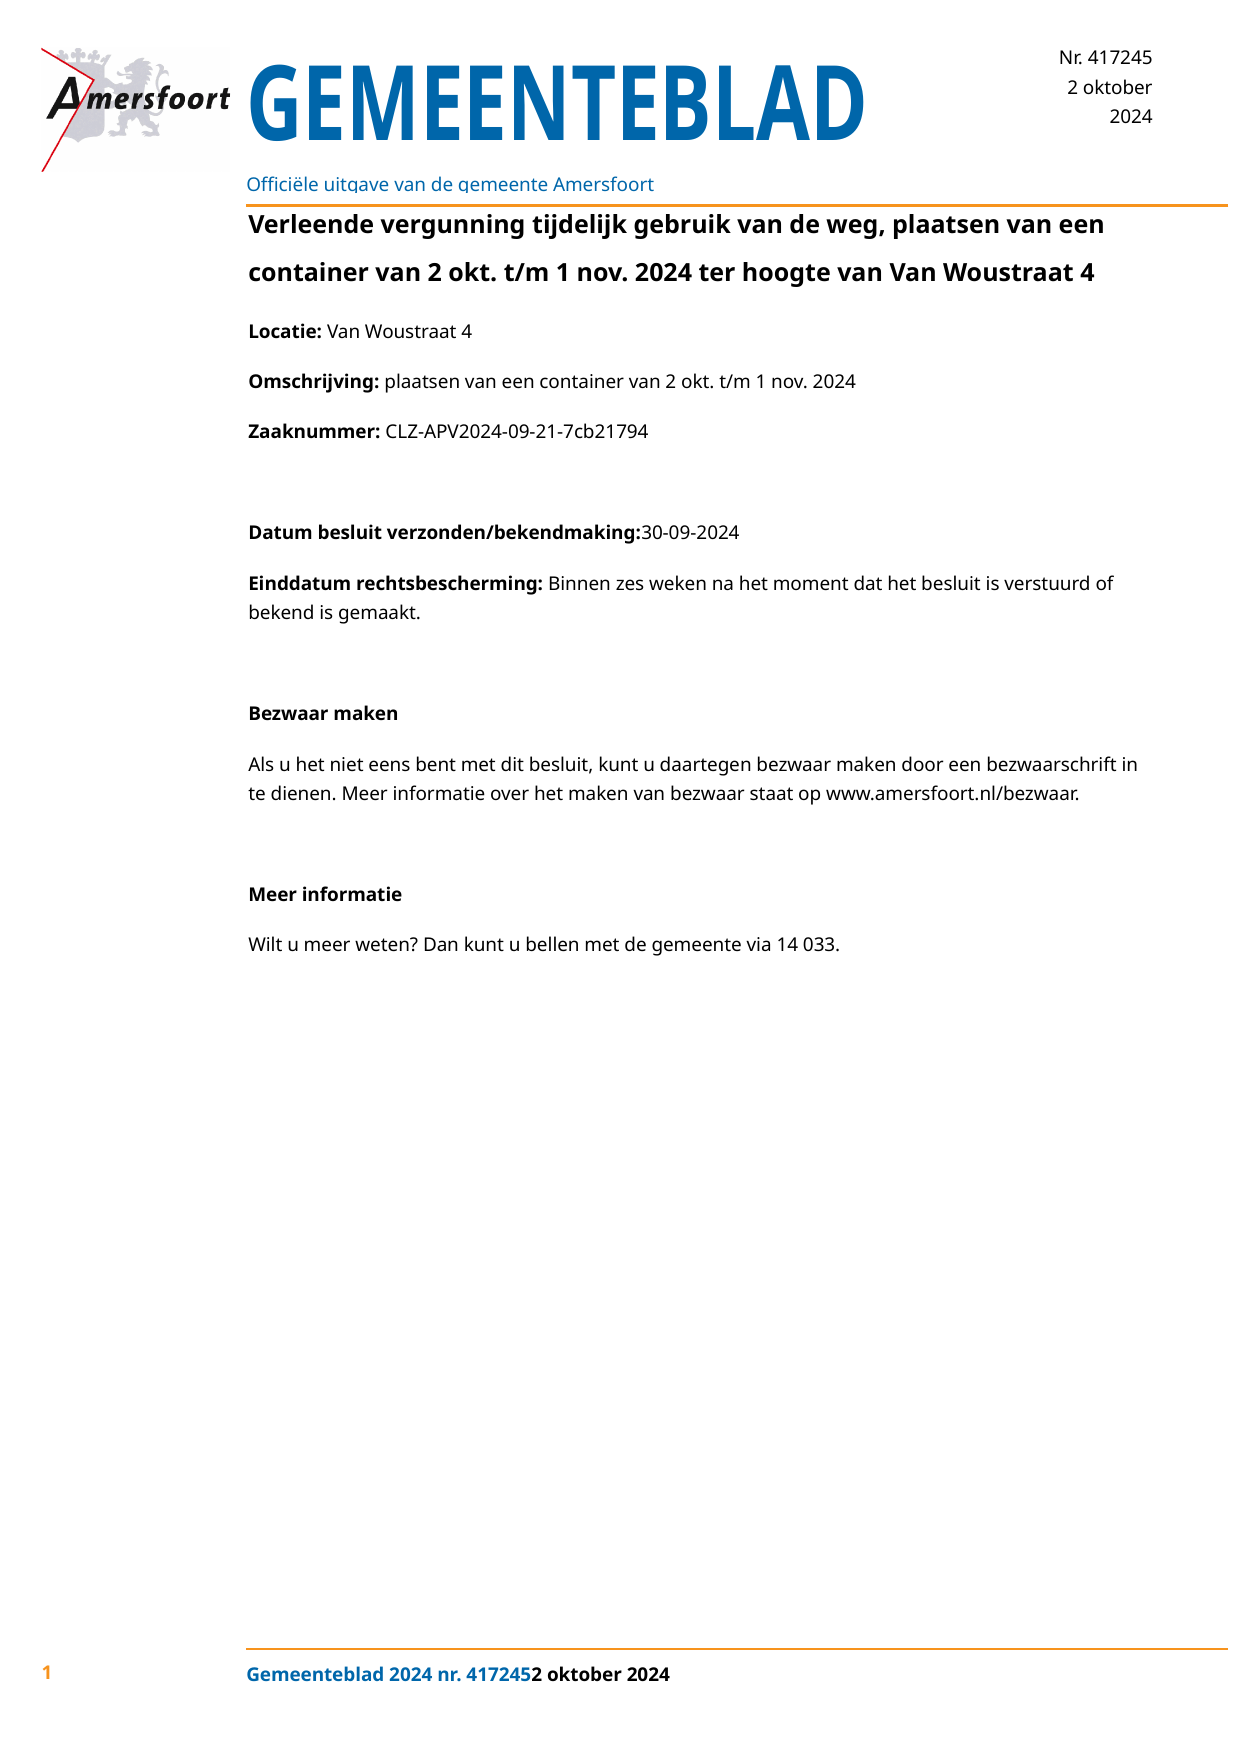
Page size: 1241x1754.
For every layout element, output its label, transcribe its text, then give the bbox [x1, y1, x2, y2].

text Wilt u meer weten? Dan kunt u bellen met de gemeente via 14 033. [248, 932, 1152, 957]
text Locatie: Van Woustraat 4 [248, 318, 1152, 344]
text Einddatum rechtsbescherming: Binnen zes weken na het moment dat het besluit is verstuurd of bekend is gemaakt. [248, 570, 1152, 625]
text Datum besluit verzonden/bekendmaking:30-09-2024 [248, 519, 1152, 545]
text Zaaknummer: CLZ-APV2024-09-21-7cb21794 [248, 419, 1152, 444]
text Meer informatie [248, 881, 1152, 907]
text Verleende vergunning tijdelijk gebruik van de weg, plaatsen van een container van 2 okt. t/m 1 nov. 2024 ter hoogte van Van Woustraat 4 [248, 207, 1152, 288]
text Bezwaar maken [248, 700, 1152, 726]
picture [41, 47, 231, 172]
text Omschrijving: plaatsen van een container van 2 okt. t/m 1 nov. 2024 [248, 368, 1152, 394]
text Als u het niet eens bent met dit besluit, kunt u daartegen bezwaar maken door een bezwaarschrift in te dienen. Meer informatie over het maken van bezwaar staat op www.amersfoort.nl/bezwaar. [248, 751, 1152, 806]
